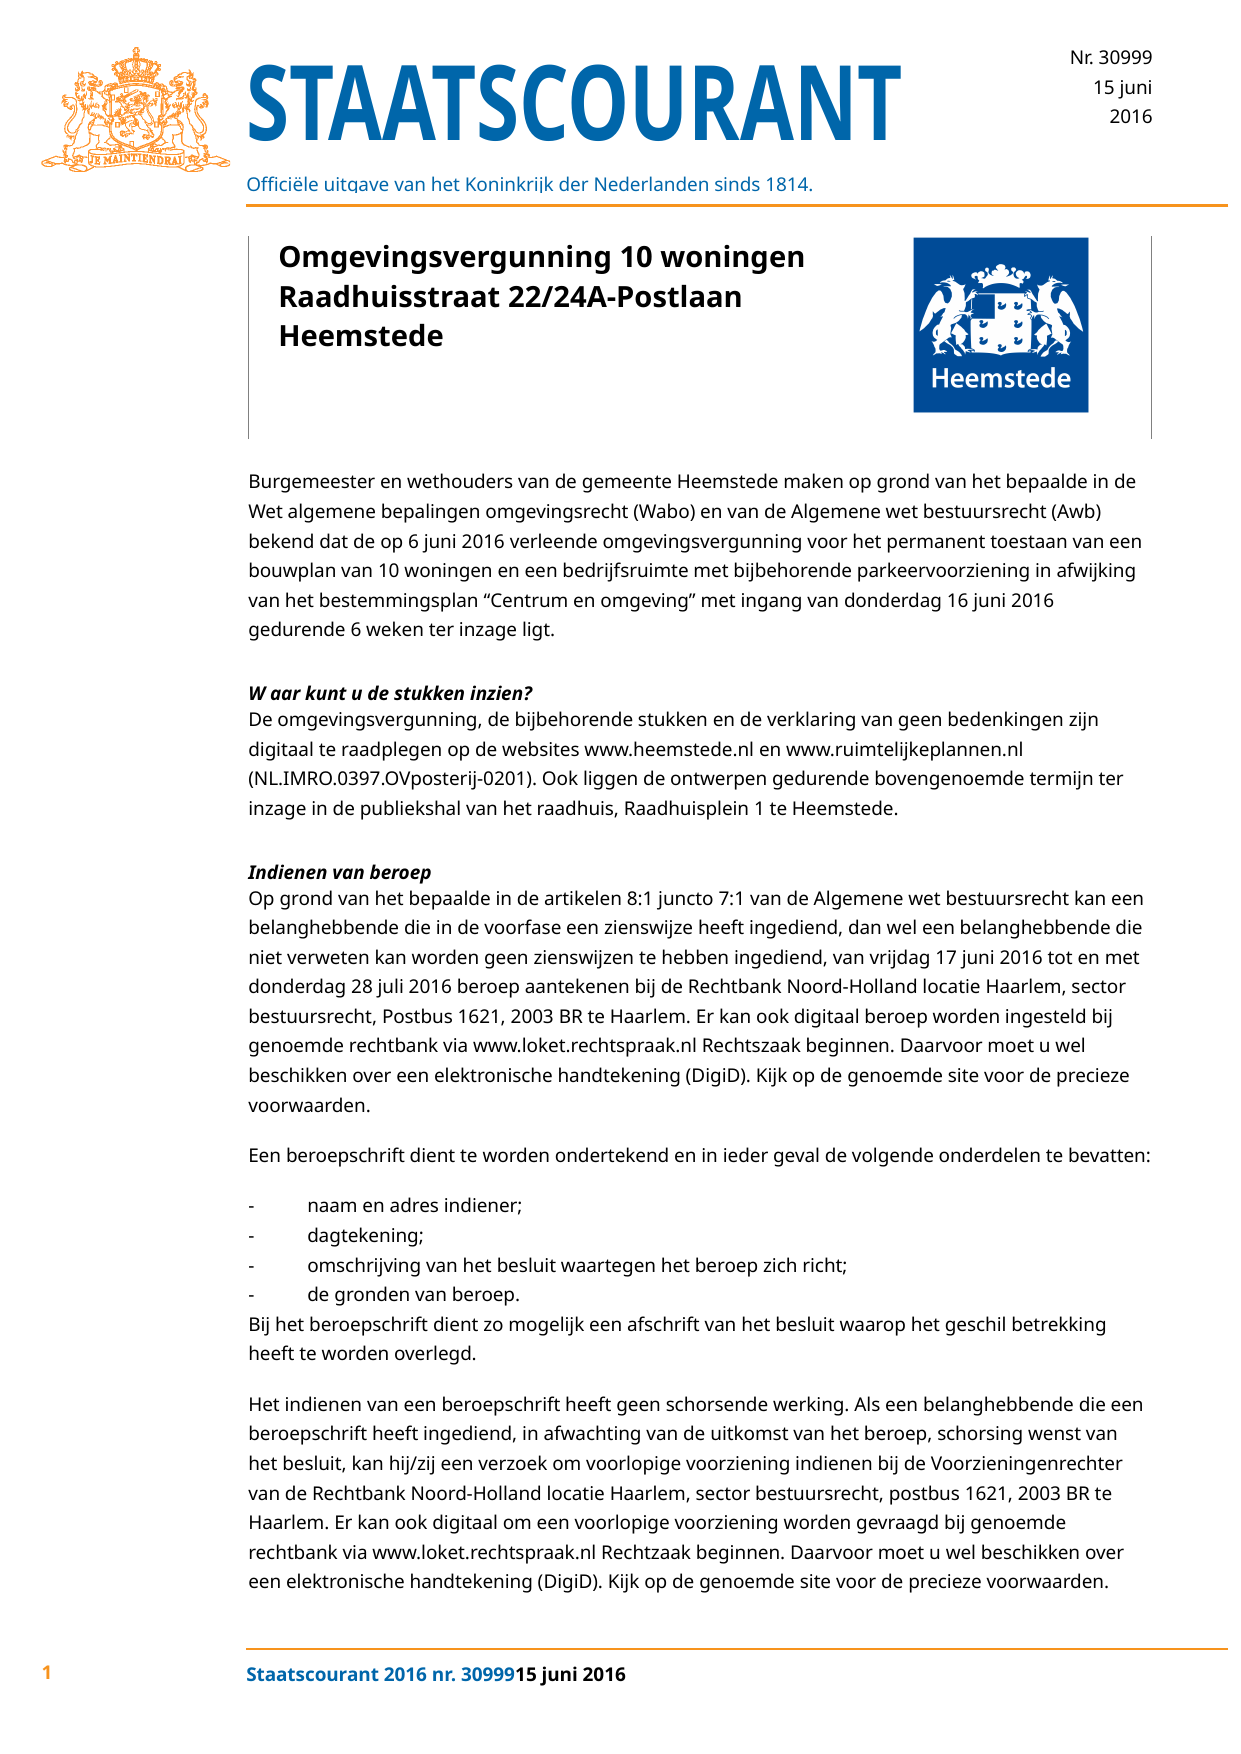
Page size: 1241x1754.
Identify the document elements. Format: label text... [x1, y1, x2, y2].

text W aar kunt u de stukken inzien? [248, 681, 1152, 706]
table_header [850, 414, 1151, 439]
list omschrijving van het besluit waartegen het beroep zich richt; [248, 1252, 1152, 1277]
table_header [1090, 236, 1151, 413]
table_header [850, 236, 912, 413]
picture [41, 47, 231, 172]
list naam en adres indiener; [248, 1193, 1152, 1218]
list de gronden van beroep. [248, 1281, 1152, 1307]
text De omgevingsvergunning, de bijbehorende stukken en de verklaring van geen bedenkingen zijn digitaal te raadplegen op de websites www.heemstede.nl en www.ruimtelijkeplannen.nl (NL.IMRO.0397.OVposterij-0201). Ook liggen de ontwerpen gedurende bovengenoemde termijn ter inzage in de publiekshal van het raadhuis, Raadhuisplein 1 te Heemstede. [248, 706, 1152, 821]
text Burgemeester en wethouders van de gemeente Heemstede maken op grond van het bepaalde in de Wet algemene bepalingen omgevingsrecht (Wabo) en van de Algemene wet bestuursrecht (Awb) bekend dat de op 6 juni 2016 verleende omgevingsvergunning voor het permanent toestaan van een bouwplan van 10 woningen en een bedrijfsruimte met bijbehorende parkeervoorziening in afwijking van het bestemmingsplan “Centrum en omgeving” met ingang van donderdag 16 juni 2016 gedurende 6 weken ter inzage ligt. [248, 469, 1152, 642]
text Op grond van het bepaalde in de artikelen 8:1 juncto 7:1 van de Algemene wet bestuursrecht kan een belanghebbende die in de voorfase een zienswijze heeft ingediend, dan wel een belanghebbende die niet verweten kan worden geen zienswijzen te hebben ingediend, van vrijdag 17 juni 2016 tot en met donderdag 28 juli 2016 beroep aantekenen bij de Rechtbank Noord-Holland locatie Haarlem, sector bestuursrecht, Postbus 1621, 2003 BR te Haarlem. Er kan ook digitaal beroep worden ingesteld bij genoemde rechtbank via www.loket.rechtspraak.nl Rechtszaak beginnen. Daarvoor moet u wel beschikken over een elektronische handtekening (DigiD). Kijk op de genoemde site voor de precieze voorwaarden. [248, 885, 1152, 1117]
list dagtekening; [248, 1222, 1152, 1248]
text Bij het beroepschrift dient zo mogelijk een afschrift van het besluit waarop het geschil betrekking heeft te worden overlegd. [248, 1311, 1152, 1366]
text Het indienen van een beroepschrift heeft geen schorsende werking. Als een belanghebbende die een beroepschrift heeft ingediend, in afwachting van de uitkomst van het beroep, schorsing wenst van het besluit, kan hij/zij een verzoek om voorlopige voorziening indienen bij de Voorzieningenrechter van de Rechtbank Noord-Holland locatie Haarlem, sector bestuursrecht, postbus 1621, 2003 BR te Haarlem. Er kan ook digitaal om een voorlopige voorziening worden gevraagd bij genoemde rechtbank via www.loket.rechtspraak.nl Rechtzaak beginnen. Daarvoor moet u wel beschikken over een elektronische handtekening (DigiD). Kijk op de genoemde site voor de precieze voorwaarden. [248, 1391, 1152, 1594]
table_header Omgevingsvergunning 10 woningen Raadhuisstraat 22/24A-Postlaan Heemstede [249, 236, 850, 439]
text Een beroepschrift dient te worden ondertekend en in ieder geval de volgende onderdelen te bevatten: [248, 1142, 1152, 1168]
picture [912, 236, 1090, 414]
text Indienen van beroep [248, 859, 1152, 885]
